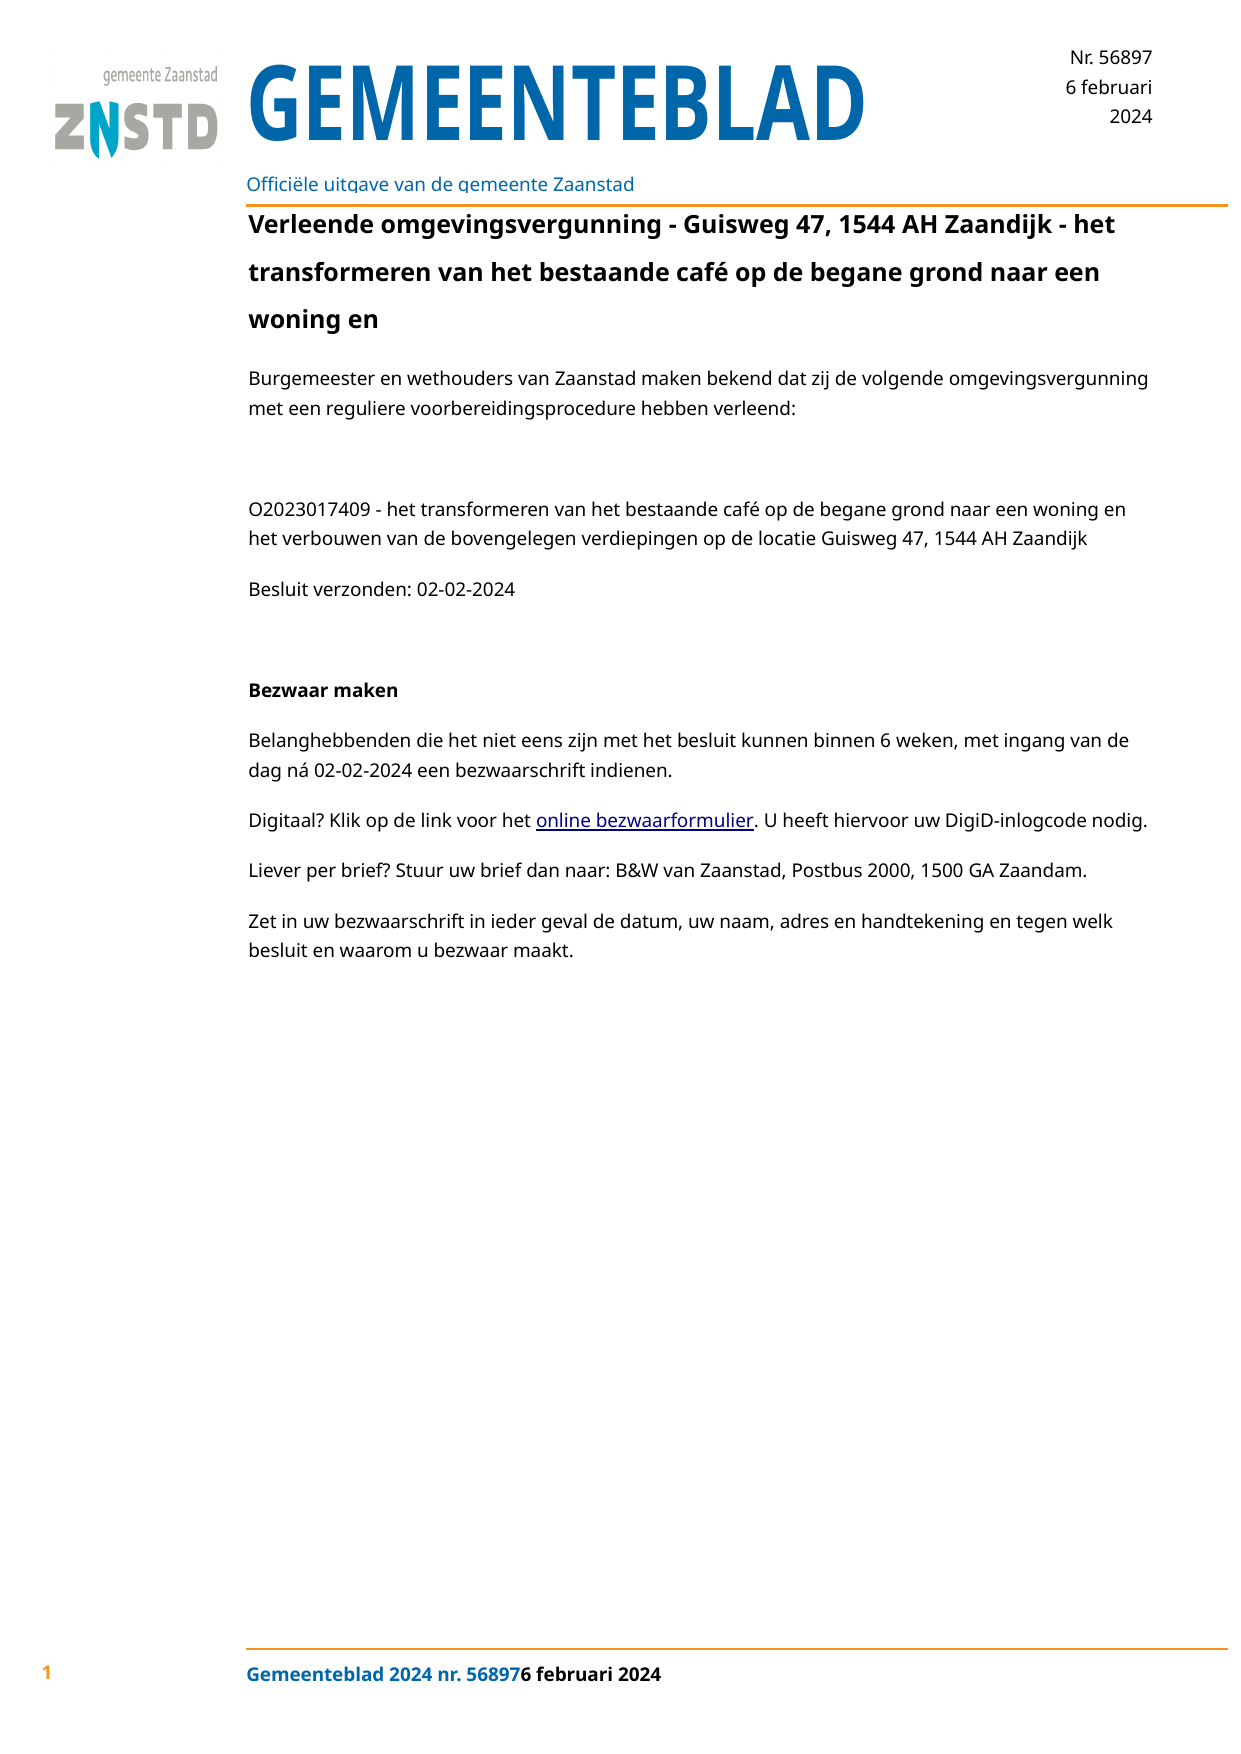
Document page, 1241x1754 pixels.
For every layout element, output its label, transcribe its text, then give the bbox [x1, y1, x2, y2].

text Liever per brief? Stuur uw brief dan naar: B&W van Zaanstad, Postbus 2000, 1500 GA Zaandam. [248, 858, 1152, 883]
picture [41, 47, 231, 172]
text Zet in uw bezwaarschrift in ieder geval de datum, uw naam, adres en handtekening en tegen welk besluit en waarom u bezwaar maakt. [248, 908, 1152, 963]
text Verleende omgevingsvergunning - Guisweg 47, 1544 AH Zaandijk - het transformeren van het bestaande café op de begane grond naar een woning en [248, 207, 1152, 336]
text Bezwaar maken [248, 677, 1152, 702]
text Digitaal? Klik op de link voor het online bezwaarformulier. U heeft hiervoor uw DigiD-inlogcode nodig. [248, 807, 1152, 833]
text O2023017409 - het transformeren van het bestaande café op de begane grond naar een woning en het verbouwen van de bovengelegen verdiepingen op de locatie Guisweg 47, 1544 AH Zaandijk [248, 496, 1152, 551]
text Burgemeester en wethouders van Zaanstad maken bekend dat zij de volgende omgevingsvergunning met een reguliere voorbereidingsprocedure hebben verleend: [248, 366, 1152, 421]
text Besluit verzonden: 02-02-2024 [248, 576, 1152, 602]
text Belanghebbenden die het niet eens zijn met het besluit kunnen binnen 6 weken, met ingang van de dag ná 02-02-2024 een bezwaarschrift indienen. [248, 727, 1152, 782]
